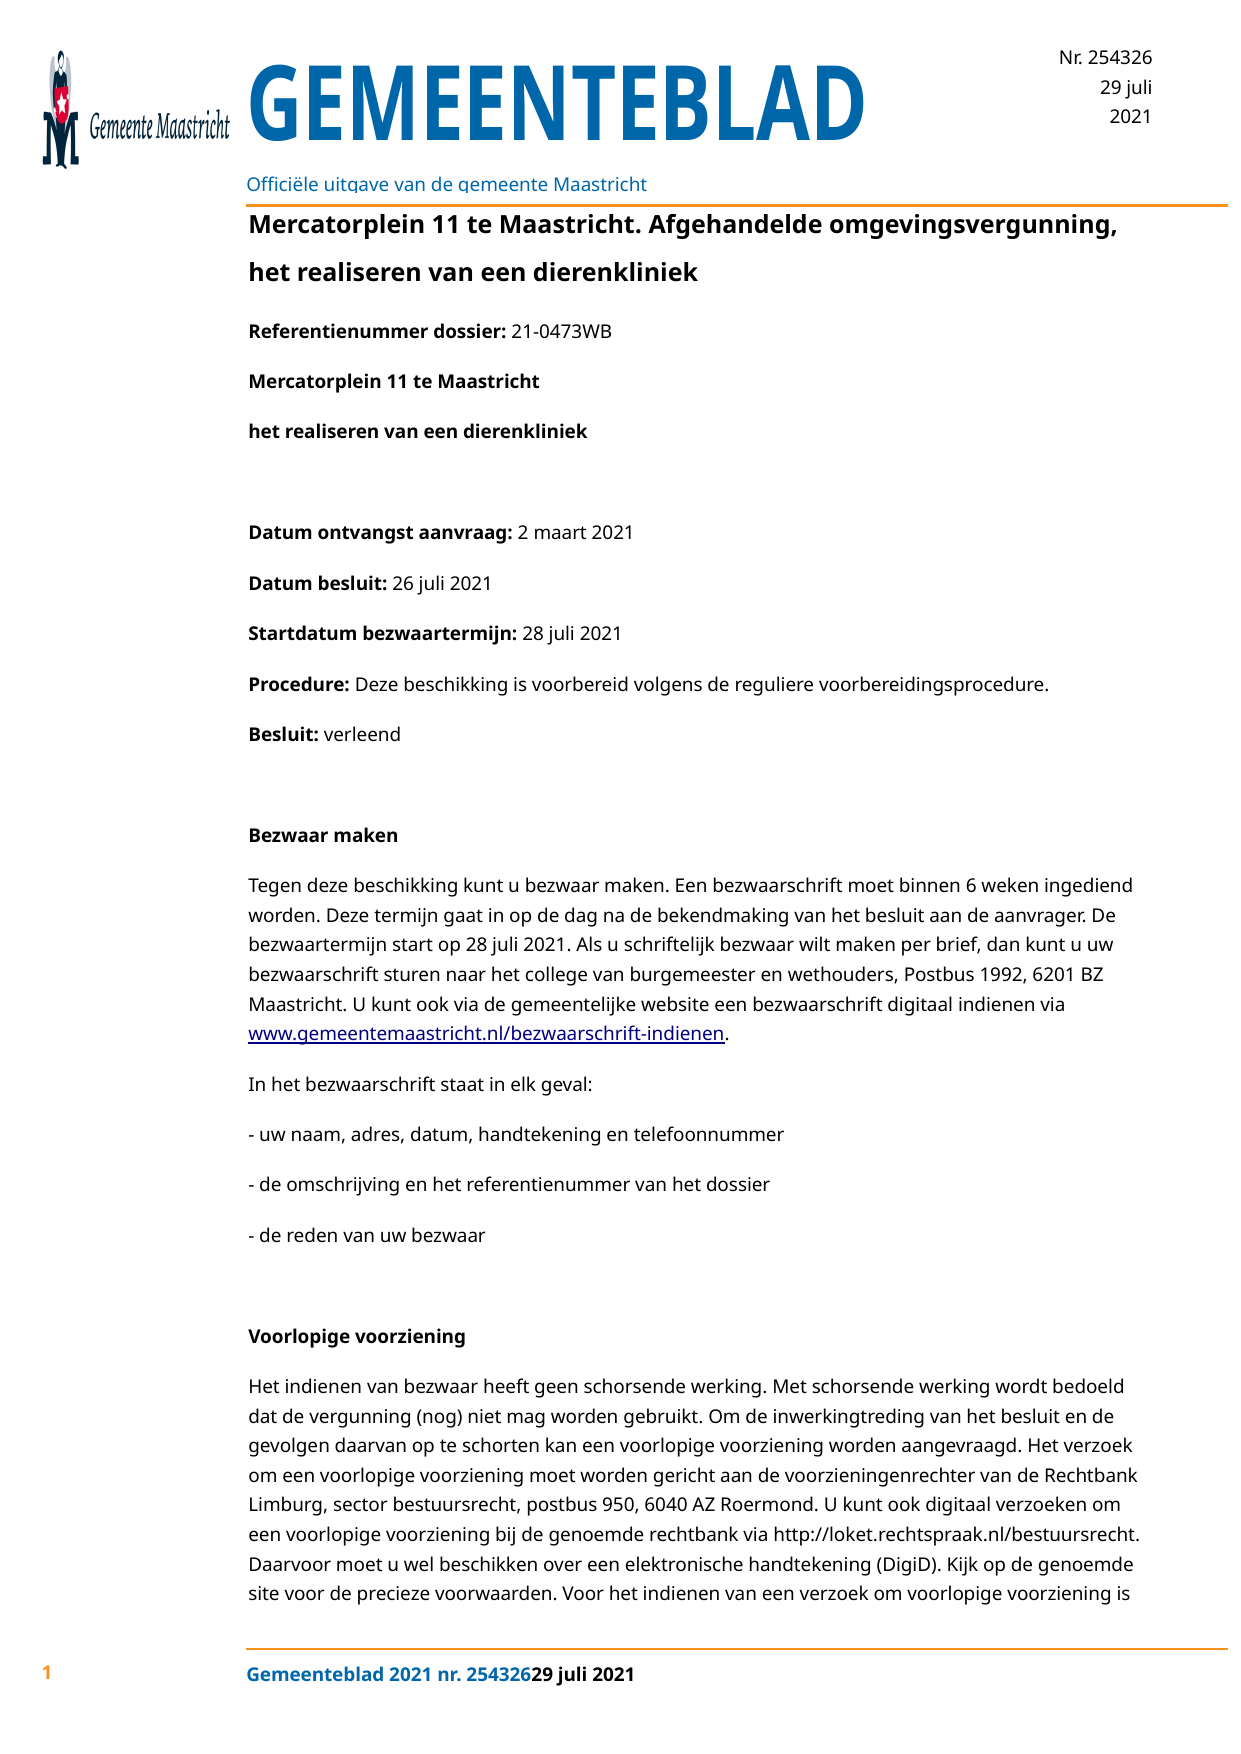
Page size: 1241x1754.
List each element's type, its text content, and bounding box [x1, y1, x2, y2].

text - de reden van uw bezwaar [248, 1222, 1152, 1248]
text Mercatorplein 11 te Maastricht. Afgehandelde omgevingsvergunning, het realiseren van een dierenkliniek [248, 207, 1152, 288]
text In het bezwaarschrift staat in elk geval: [248, 1071, 1152, 1097]
picture [41, 47, 231, 172]
text Procedure: Deze beschikking is voorbereid volgens de reguliere voorbereidingsprocedure. [248, 671, 1152, 697]
text Datum ontvangst aanvraag: 2 maart 2021 [248, 519, 1152, 545]
text - uw naam, adres, datum, handtekening en telefoonnummer [248, 1121, 1152, 1147]
text Voorlopige voorziening [248, 1323, 1152, 1349]
text Besluit: verleend [248, 721, 1152, 747]
text Het indienen van bezwaar heeft geen schorsende werking. Met schorsende werking wordt bedoeld dat de vergunning (nog) niet mag worden gebruikt. Om de inwerkingtreding van het besluit en de gevolgen daarvan op te schorten kan een voorlopige voorziening worden aangevraagd. Het verzoek om een voorlopige voorziening moet worden gericht aan de voorzieningenrechter van de Rechtbank Limburg, sector bestuursrecht, postbus 950, 6040 AZ Roermond. U kunt ook digitaal verzoeken om een voorlopige voorziening bij de genoemde rechtbank via http://loket.rechtspraak.nl/bestuursrecht. Daarvoor moet u wel beschikken over een elektronische handtekening (DigiD). Kijk op de genoemde site voor de precieze voorwaarden. Voor het indienen van een verzoek om voorlopige voorziening is [248, 1373, 1152, 1606]
text Startdatum bezwaartermijn: 28 juli 2021 [248, 620, 1152, 646]
text Mercatorplein 11 te Maastricht [248, 368, 1152, 394]
text - de omschrijving en het referentienummer van het dossier [248, 1172, 1152, 1197]
text het realiseren van een dierenkliniek [248, 419, 1152, 444]
text Tegen deze beschikking kunt u bezwaar maken. Een bezwaarschrift moet binnen 6 weken ingediend worden. Deze termijn gaat in op de dag na de bekendmaking van het besluit aan de aanvrager. De bezwaartermijn start op 28 juli 2021. Als u schriftelijk bezwaar wilt maken per brief, dan kunt u uw bezwaarschrift sturen naar het college van burgemeester en wethouders, Postbus 1992, 6201 BZ Maastricht. U kunt ook via de gemeentelijke website een bezwaarschrift digitaal indienen via www.gemeentemaastricht.nl/bezwaarschrift-indienen. [248, 872, 1152, 1046]
text Bezwaar maken [248, 822, 1152, 848]
text Referentienummer dossier: 21-0473WB [248, 318, 1152, 344]
text Datum besluit: 26 juli 2021 [248, 570, 1152, 596]
